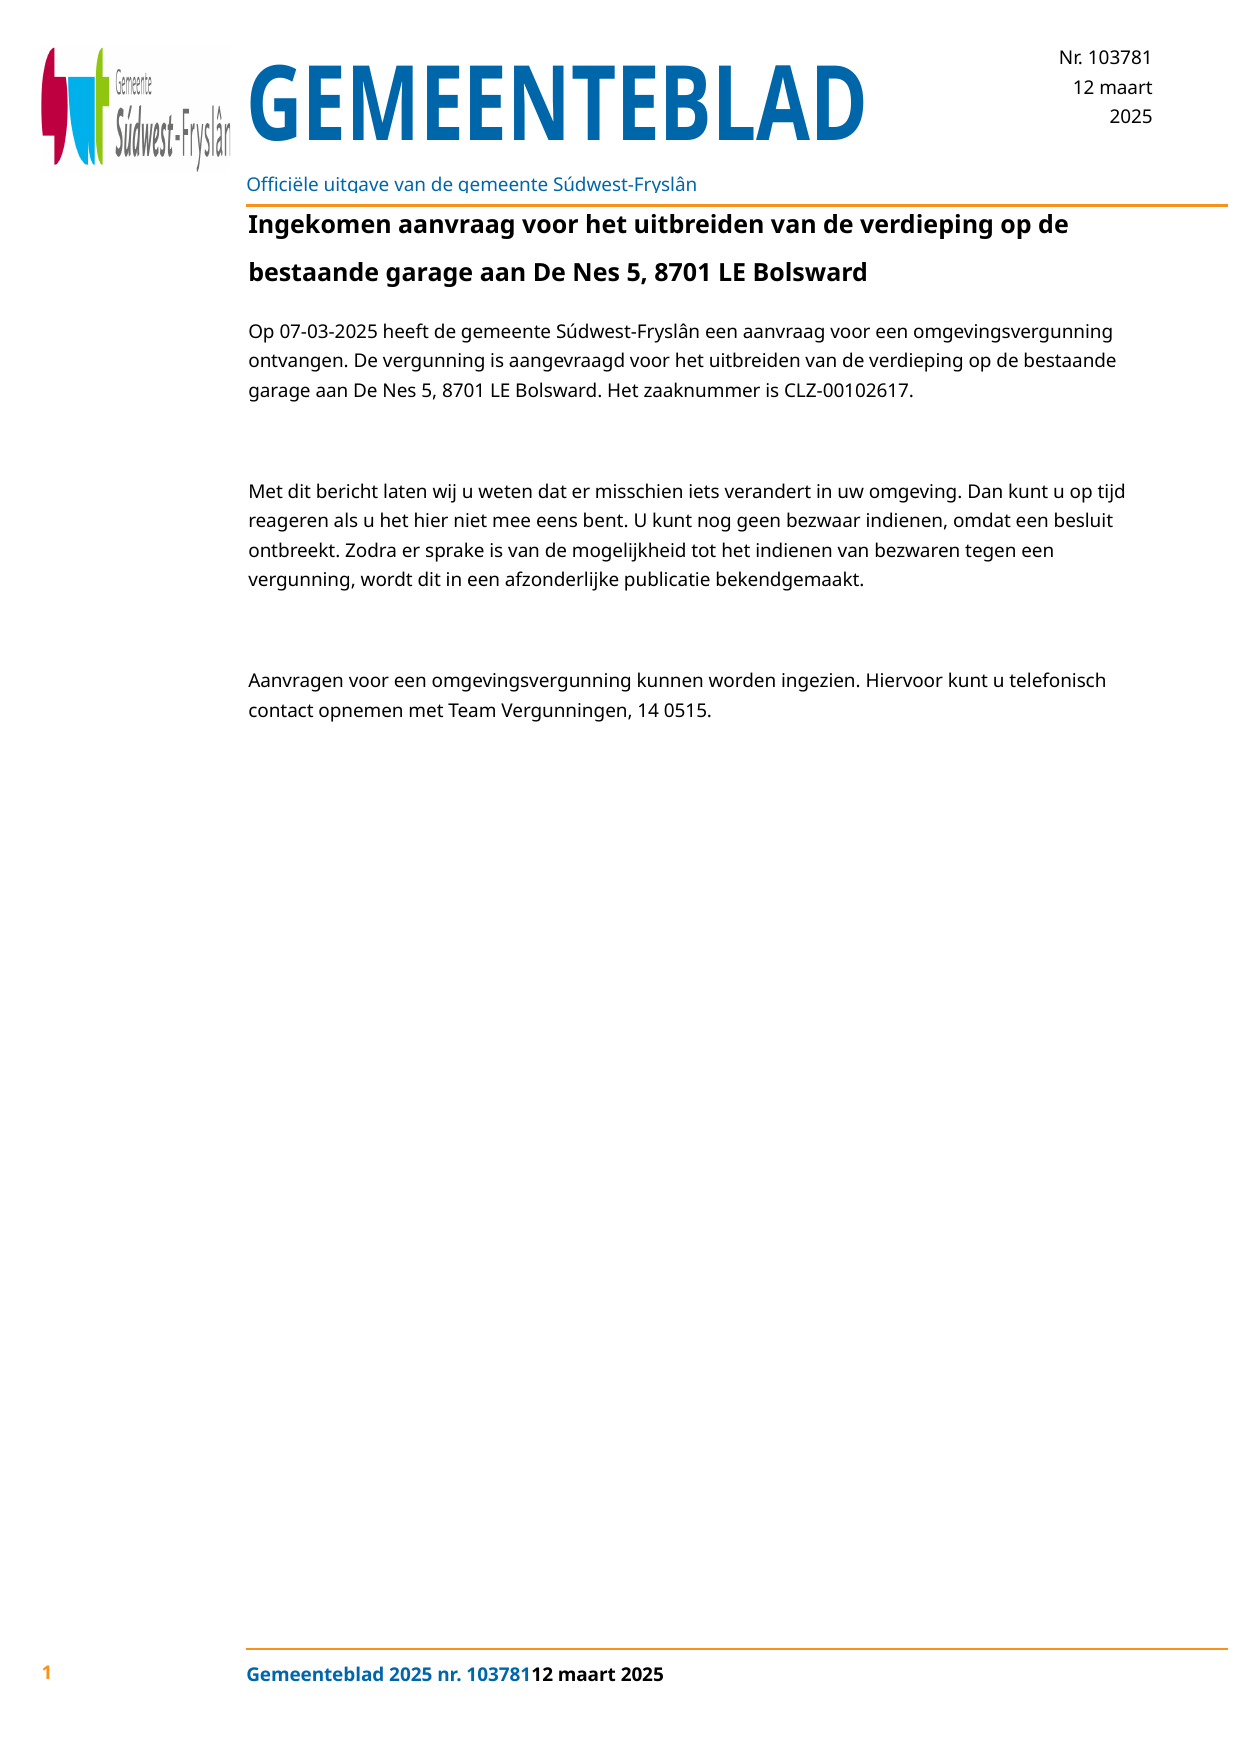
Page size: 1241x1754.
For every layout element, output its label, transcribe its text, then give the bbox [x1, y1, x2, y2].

text Met dit bericht laten wij u weten dat er misschien iets verandert in uw omgeving. Dan kunt u op tijd reageren als u het hier niet mee eens bent. U kunt nog geen bezwaar indienen, omdat een besluit ontbreekt. Zodra er sprake is van de mogelijkheid tot het indienen van bezwaren tegen een vergunning, wordt dit in een afzonderlijke publicatie bekendgemaakt. [248, 478, 1152, 592]
picture [41, 47, 231, 172]
text Aanvragen voor een omgevingsvergunning kunnen worden ingezien. Hiervoor kunt u telefonisch contact opnemen met Team Vergunningen, 14 0515. [248, 667, 1152, 723]
text Op 07-03-2025 heeft de gemeente Súdwest-Fryslân een aanvraag voor een omgevingsvergunning ontvangen. De vergunning is aangevraagd voor het uitbreiden van de verdieping op de bestaande garage aan De Nes 5, 8701 LE Bolsward. Het zaaknummer is CLZ-00102617. [248, 318, 1152, 403]
text Ingekomen aanvraag voor het uitbreiden van de verdieping op de bestaande garage aan De Nes 5, 8701 LE Bolsward [248, 207, 1152, 288]
